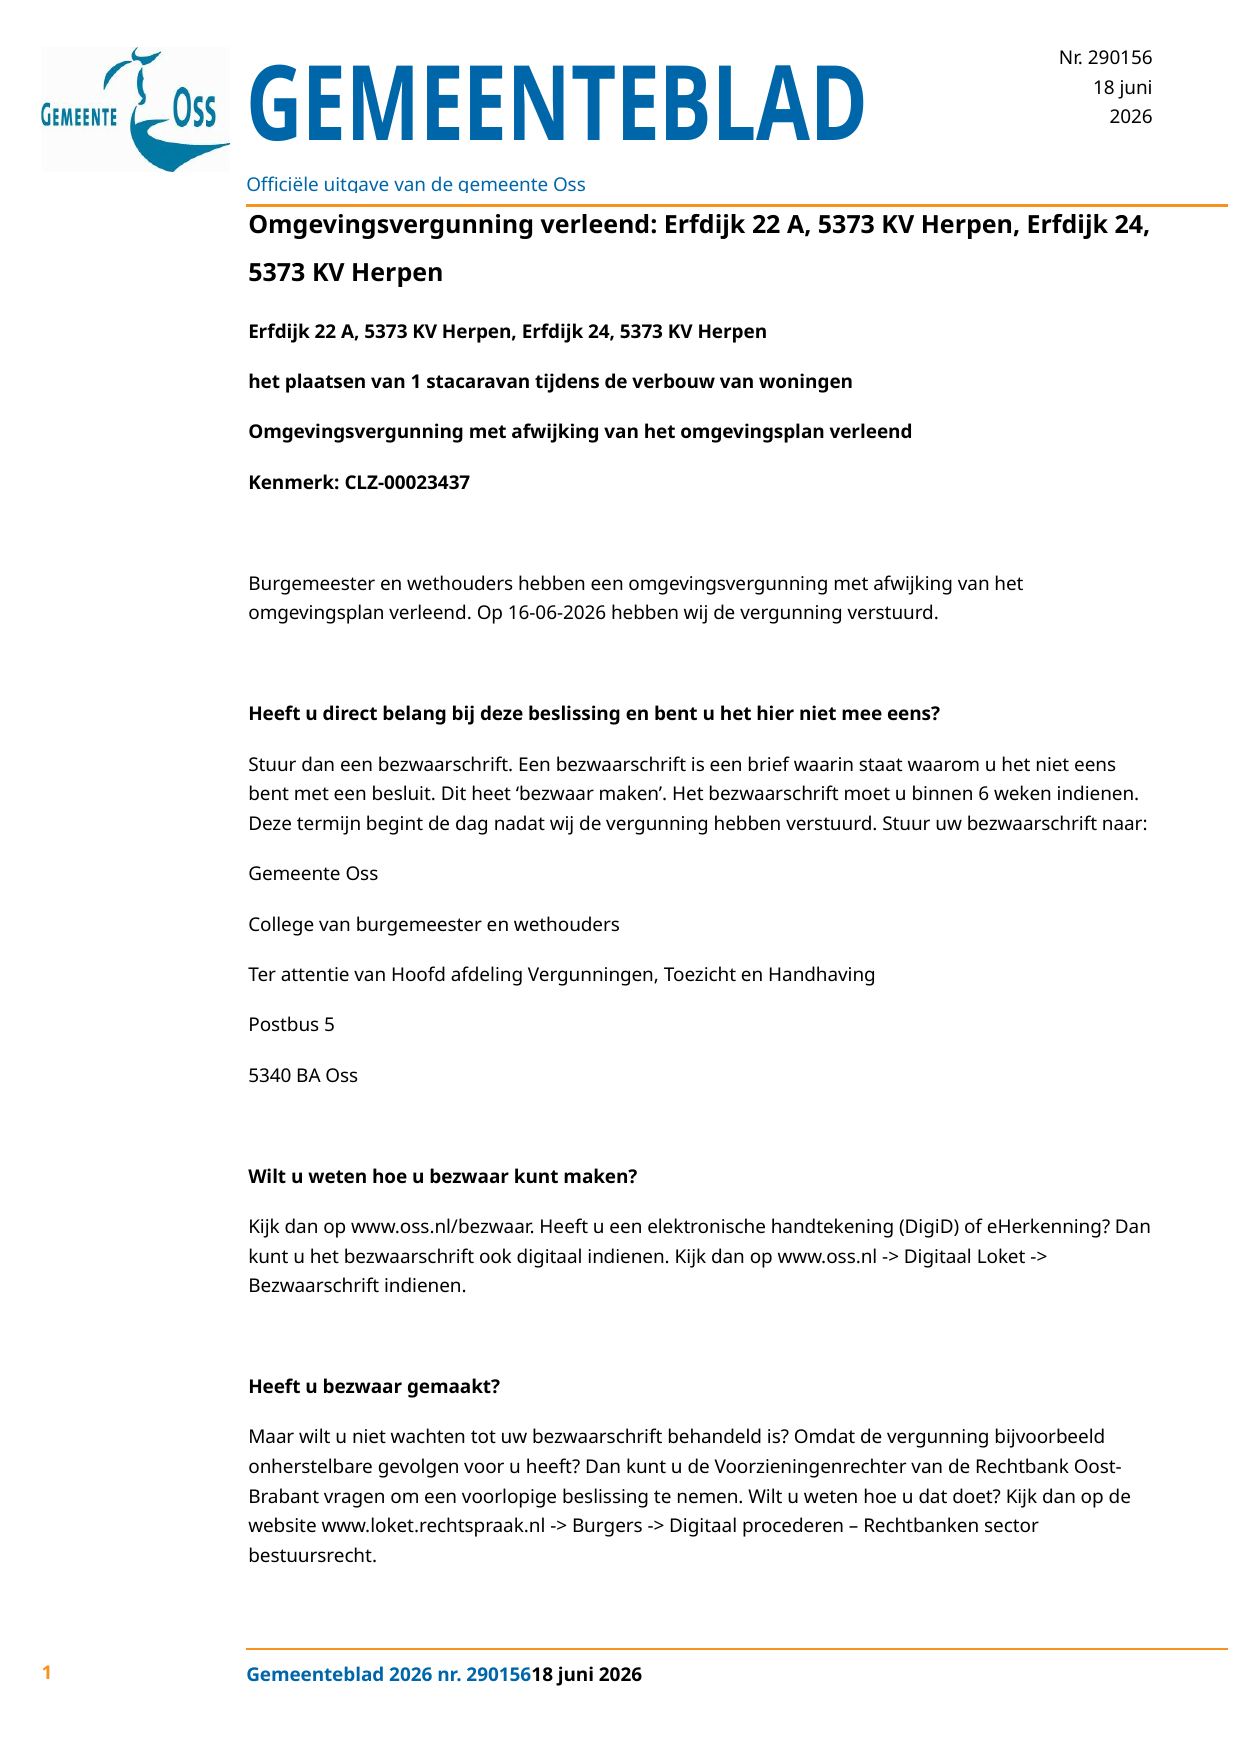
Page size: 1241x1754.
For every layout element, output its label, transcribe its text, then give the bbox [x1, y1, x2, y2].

text Postbus 5 [248, 1012, 1152, 1037]
text Erfdijk 22 A, 5373 KV Herpen, Erfdijk 24, 5373 KV Herpen [248, 318, 1152, 344]
text Maar wilt u niet wachten tot uw bezwaarschrift behandeld is? Omdat de vergunning bijvoorbeeld onherstelbare gevolgen voor u heeft? Dan kunt u de Voorzieningenrechter van de Rechtbank Oost-Brabant vragen om een voorlopige beslissing te nemen. Wilt u weten hoe u dat doet? Kijk dan op de website www.loket.rechtspraak.nl -> Burgers -> Digitaal procederen – Rechtbanken sector bestuursrecht. [248, 1424, 1152, 1568]
text Gemeente Oss [248, 860, 1152, 886]
text Stuur dan een bezwaarschrift. Een bezwaarschrift is een brief waarin staat waarom u het niet eens bent met een besluit. Dit heet ‘bezwaar maken’. Het bezwaarschrift moet u binnen 6 weken indienen. Deze termijn begint de dag nadat wij de vergunning hebben verstuurd. Stuur uw bezwaarschrift naar: [248, 751, 1152, 836]
text Kijk dan op www.oss.nl/bezwaar. Heeft u een elektronische handtekening (DigiD) of eHerkenning? Dan kunt u het bezwaarschrift ook digitaal indienen. Kijk dan op www.oss.nl -> Digitaal Loket -> Bezwaarschrift indienen. [248, 1213, 1152, 1298]
text Heeft u direct belang bij deze beslissing en bent u het hier niet mee eens? [248, 700, 1152, 726]
text Omgevingsvergunning verleend: Erfdijk 22 A, 5373 KV Herpen, Erfdijk 24, 5373 KV Herpen [248, 207, 1152, 288]
text Heeft u bezwaar gemaakt? [248, 1373, 1152, 1399]
text Omgevingsvergunning met afwijking van het omgevingsplan verleend [248, 419, 1152, 444]
text Ter attentie van Hoofd afdeling Vergunningen, Toezicht en Handhaving [248, 961, 1152, 987]
text College van burgemeester en wethouders [248, 911, 1152, 937]
text 5340 BA Oss [248, 1062, 1152, 1088]
picture [41, 47, 231, 172]
text Kenmerk: CLZ-00023437 [248, 469, 1152, 495]
text het plaatsen van 1 stacaravan tijdens de verbouw van woningen [248, 368, 1152, 394]
text Burgemeester en wethouders hebben een omgevingsvergunning met afwijking van het omgevingsplan verleend. Op 16-06-2026 hebben wij de vergunning verstuurd. [248, 570, 1152, 625]
text Wilt u weten hoe u bezwaar kunt maken? [248, 1163, 1152, 1189]
